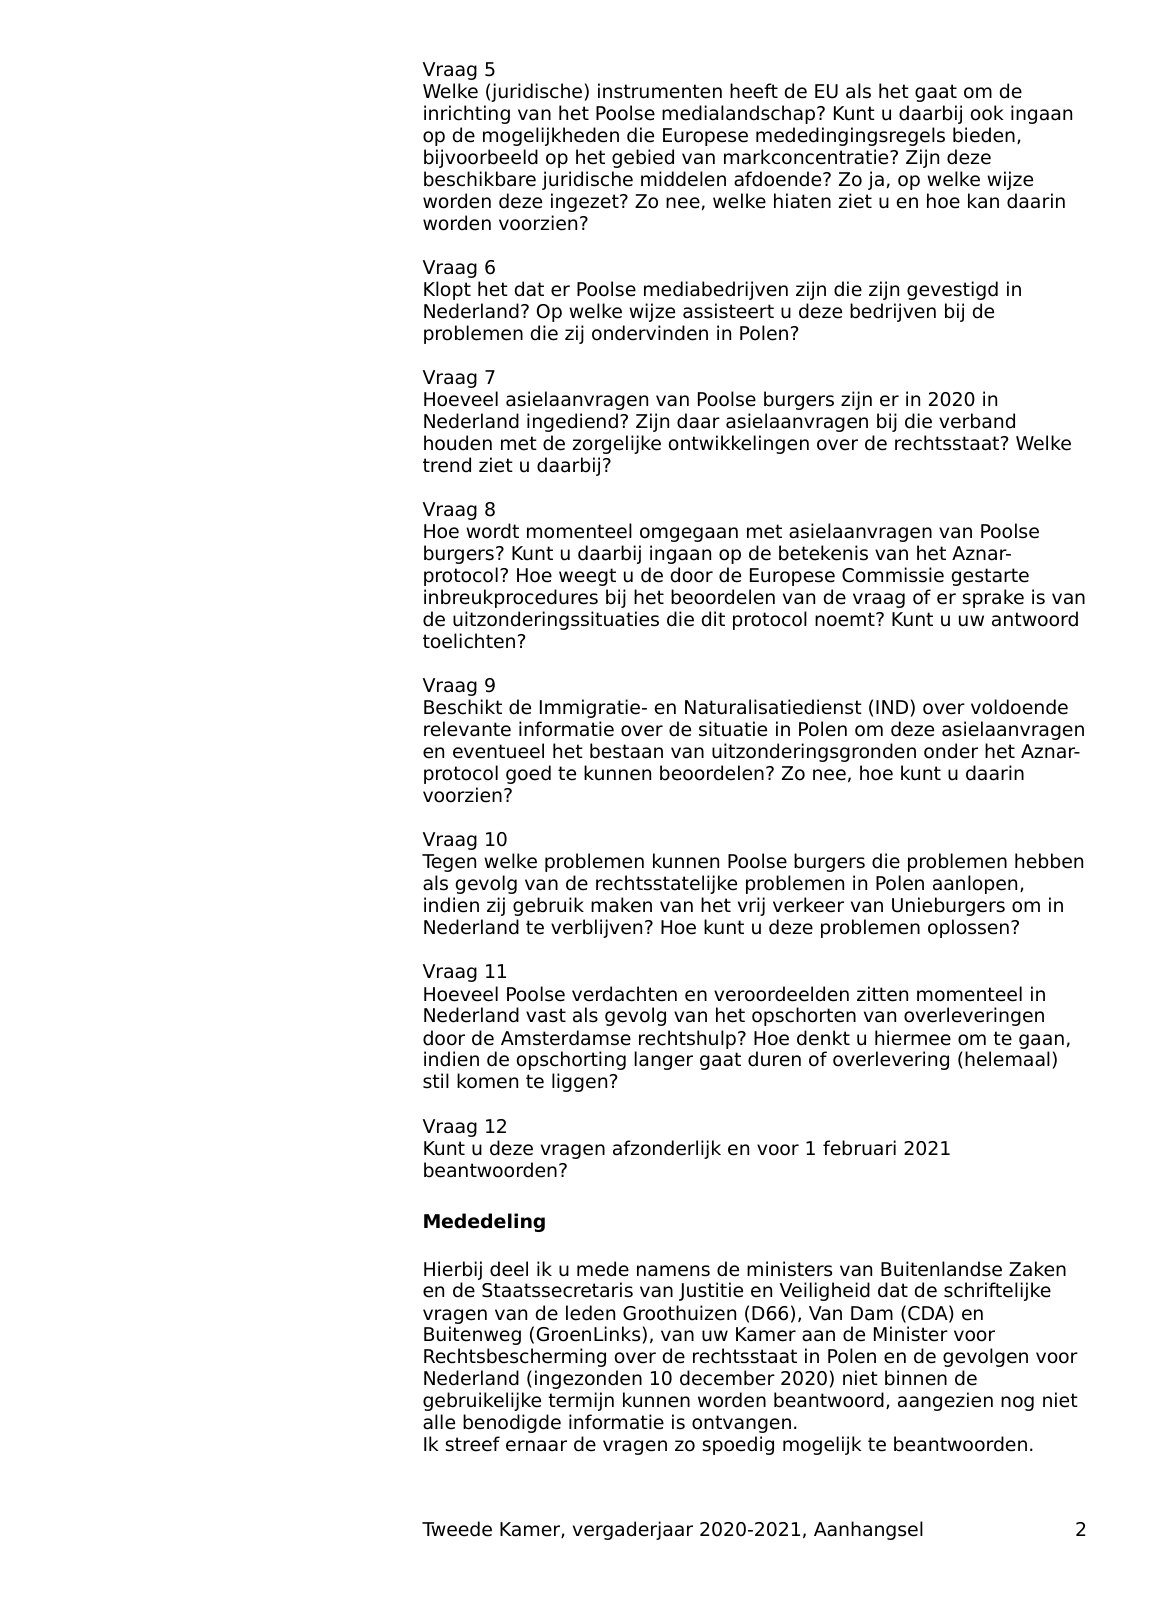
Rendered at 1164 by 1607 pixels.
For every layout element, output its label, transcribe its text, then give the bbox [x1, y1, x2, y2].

text Vraag 7 [422, 367, 1087, 389]
text Hierbij deel ik u mede namens de ministers van Buitenlandse Zaken en de Staatssecretaris van Justitie en Veiligheid dat de schriftelijke vragen van de leden Groothuizen (D66), Van Dam (CDA) en Buitenweg (GroenLinks), van uw Kamer aan de Minister voor Rechtsbescherming over de rechtsstaat in Polen en de gevolgen voor Nederland (ingezonden 10 december 2020) niet binnen de gebruikelijke termijn kunnen worden beantwoord, aangezien nog niet alle benodigde informatie is ontvangen. [422, 1258, 1087, 1434]
text Hoe wordt momenteel omgegaan met asielaanvragen van Poolse burgers? Kunt u daarbij ingaan op de betekenis van het Aznar-protocol? Hoe weegt u de door de Europese Commissie gestarte inbreukprocedures bij het beoordelen van de vraag of er sprake is van de uitzonderingssituaties die dit protocol noemt? Kunt u uw antwoord toelichten? [422, 521, 1087, 653]
text Hoeveel asielaanvragen van Poolse burgers zijn er in 2020 in Nederland ingediend? Zijn daar asielaanvragen bij die verband houden met de zorgelijke ontwikkelingen over de rechtsstaat? Welke trend ziet u daarbij? [422, 389, 1087, 477]
text Vraag 9 [422, 675, 1087, 697]
text Vraag 6 [422, 257, 1087, 279]
text Kunt u deze vragen afzonderlijk en voor 1 februari 2021 beantwoorden? [422, 1137, 1087, 1181]
text Vraag 8 [422, 499, 1087, 521]
text Hoeveel Poolse verdachten en veroordeelden zitten momenteel in Nederland vast als gevolg van het opschorten van overleveringen door de Amsterdamse rechtshulp? Hoe denkt u hiermee om te gaan, indien de opschorting langer gaat duren of overlevering (helemaal) stil komen te liggen? [422, 983, 1087, 1093]
text Vraag 12 [422, 1116, 1087, 1137]
text Klopt het dat er Poolse mediabedrijven zijn die zijn gevestigd in Nederland? Op welke wijze assisteert u deze bedrijven bij de problemen die zij ondervinden in Polen? [422, 279, 1087, 345]
text Vraag 5 [422, 59, 1087, 81]
text Beschikt de Immigratie- en Naturalisatiedienst (IND) over voldoende relevante informatie over de situatie in Polen om deze asielaanvragen en eventueel het bestaan van uitzonderingsgronden onder het Aznar-protocol goed te kunnen beoordelen? Zo nee, hoe kunt u daarin voorzien? [422, 697, 1087, 807]
text Tegen welke problemen kunnen Poolse burgers die problemen hebben als gevolg van de rechtsstatelijke problemen in Polen aanlopen, indien zij gebruik maken van het vrij verkeer van Unieburgers om in Nederland te verblijven? Hoe kunt u deze problemen oplossen? [422, 851, 1087, 939]
text Vraag 11 [422, 961, 1087, 983]
subtitle Mededeling [422, 1211, 1087, 1233]
text Ik streef ernaar de vragen zo spoedig mogelijk te beantwoorden. [422, 1434, 1087, 1456]
text Welke (juridische) instrumenten heeft de EU als het gaat om de inrichting van het Poolse medialandschap? Kunt u daarbij ook ingaan op de mogelijkheden die Europese mededingingsregels bieden, bijvoorbeeld op het gebied van markconcentratie? Zijn deze beschikbare juridische middelen afdoende? Zo ja, op welke wijze worden deze ingezet? Zo nee, welke hiaten ziet u en hoe kan daarin worden voorzien? [422, 81, 1087, 235]
text Vraag 10 [422, 829, 1087, 851]
